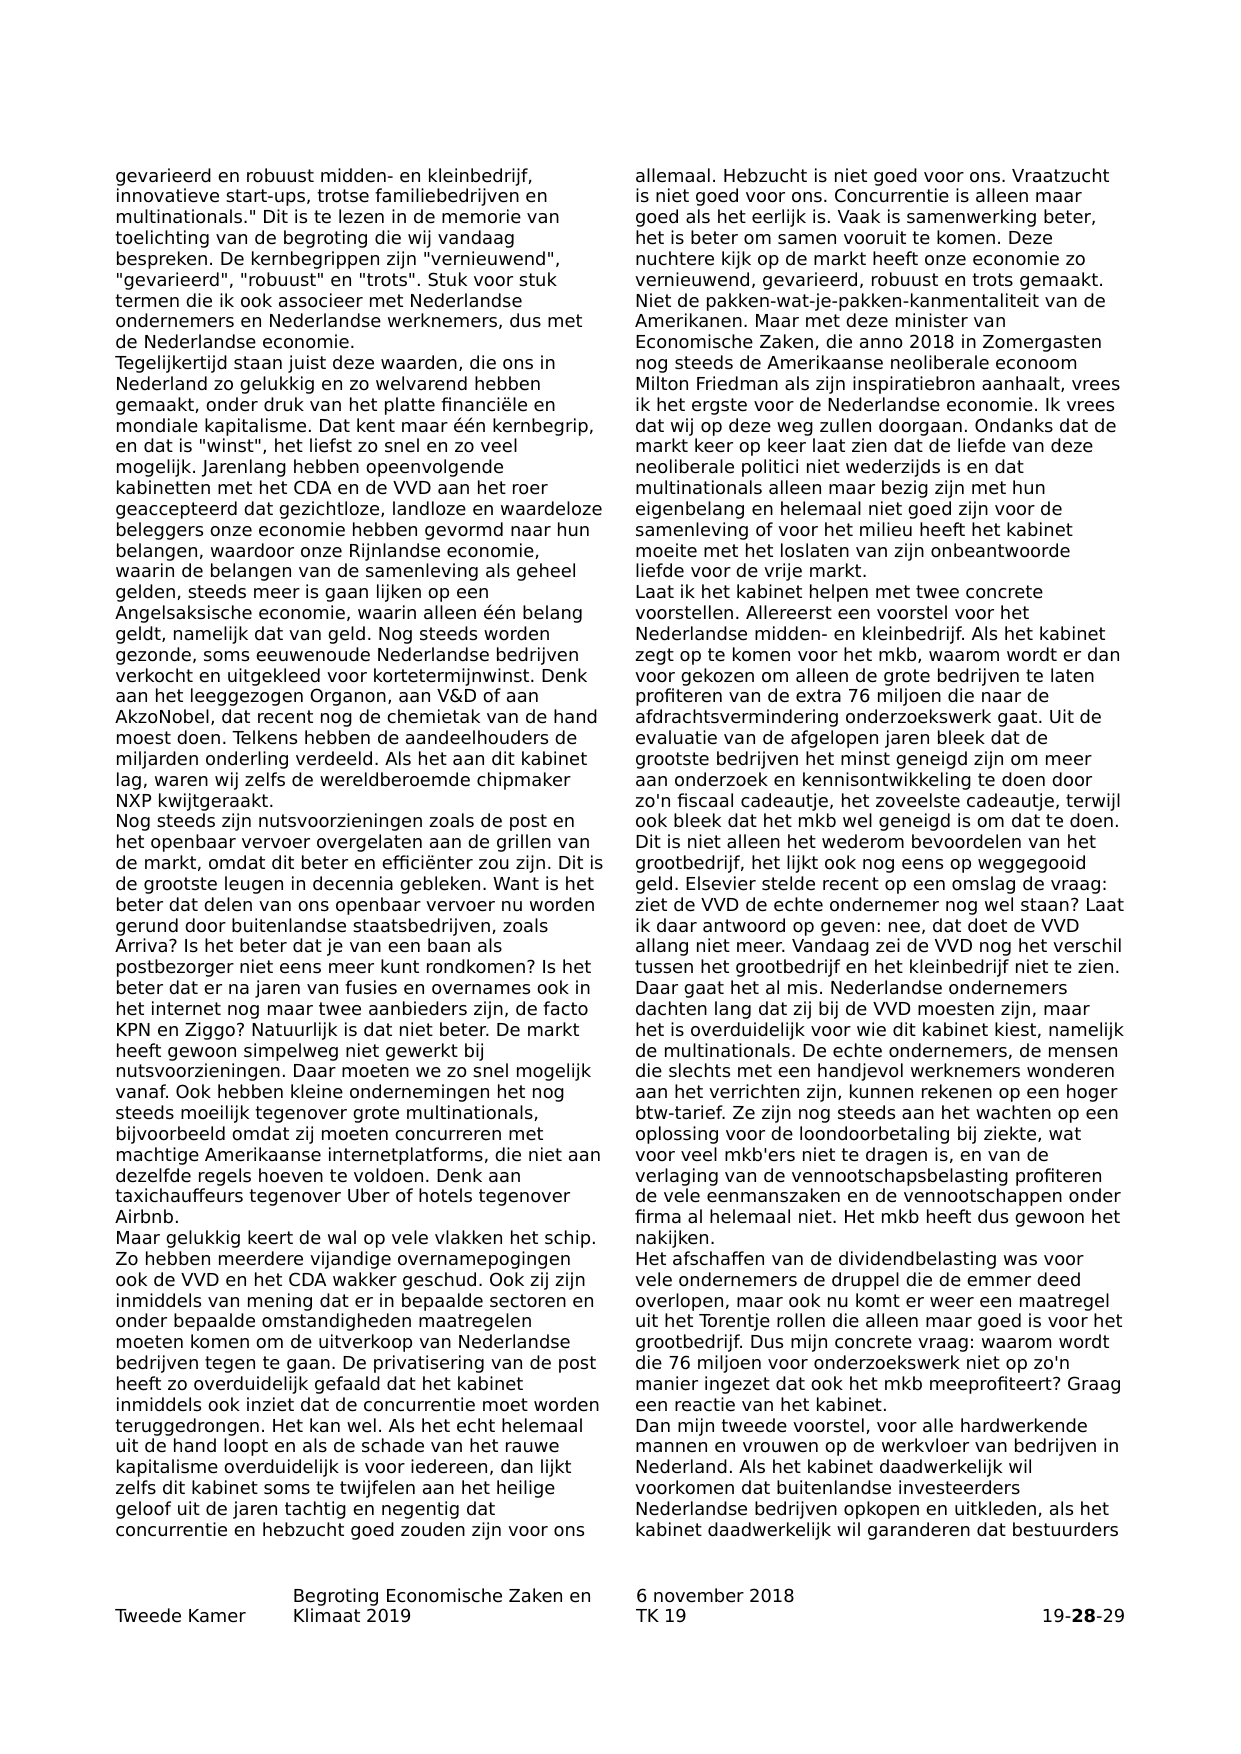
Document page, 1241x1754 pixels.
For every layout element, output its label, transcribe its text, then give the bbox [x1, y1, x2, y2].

text Het afschaffen van de dividendbelasting was voor vele ondernemers de druppel die de emmer deed overlopen, maar ook nu komt er weer een maatregel uit het Torentje rollen die alleen maar goed is voor het grootbedrijf. Dus mijn concrete vraag: waarom wordt die 76 miljoen voor onderzoekswerk niet op zo'n manier ingezet dat ook het mkb meeprofiteert? Graag een reactie van het kabinet. [635, 1249, 1125, 1415]
text Laat ik het kabinet helpen met twee concrete voorstellen. Allereerst een voorstel voor het Nederlandse midden- en kleinbedrijf. Als het kabinet zegt op te komen voor het mkb, waarom wordt er dan voor gekozen om alleen de grote bedrijven te laten profiteren van de extra 76 miljoen die naar de afdrachtsvermindering onderzoekswerk gaat. Uit de evaluatie van de afgelopen jaren bleek dat de grootste bedrijven het minst geneigd zijn om meer aan onderzoek en kennisontwikkeling te doen door zo'n fiscaal cadeautje, het zoveelste cadeautje, terwijl ook bleek dat het mkb wel geneigd is om dat te doen. Dit is niet alleen het wederom bevoordelen van het grootbedrijf, het lijkt ook nog eens op weggegooid geld. Elsevier stelde recent op een omslag de vraag: ziet de VVD de echte ondernemer nog wel staan? Laat ik daar antwoord op geven: nee, dat doet de VVD allang niet meer. Vandaag zei de VVD nog het verschil tussen het grootbedrijf en het kleinbedrijf niet te zien. Daar gaat het al mis. Nederlandse ondernemers dachten lang dat zij bij de VVD moesten zijn, maar het is overduidelijk voor wie dit kabinet kiest, namelijk de multinationals. De echte ondernemers, de mensen die slechts met een handjevol werknemers wonderen aan het verrichten zijn, kunnen rekenen op een hoger btw-tarief. Ze zijn nog steeds aan het wachten op een oplossing voor de loondoorbetaling bij ziekte, wat voor veel mkb'ers niet te dragen is, en van de verlaging van de vennootschapsbelasting profiteren de vele eenmanszaken en de vennootschappen onder firma al helemaal niet. Het mkb heeft dus gewoon het nakijken. [635, 582, 1125, 1249]
text Nog steeds zijn nutsvoorzieningen zoals de post en het openbaar vervoer overgelaten aan de grillen van de markt, omdat dit beter en efficiënter zou zijn. Dit is de grootste leugen in decennia gebleken. Want is het beter dat delen van ons openbaar vervoer nu worden gerund door buitenlandse staatsbedrijven, zoals Arriva? Is het beter dat je van een baan als postbezorger niet eens meer kunt rondkomen? Is het beter dat er na jaren van fusies en overnames ook in het internet nog maar twee aanbieders zijn, de facto KPN en Ziggo? Natuurlijk is dat niet beter. De markt heeft gewoon simpelweg niet gewerkt bij nutsvoorzieningen. Daar moeten we zo snel mogelijk vanaf. Ook hebben kleine ondernemingen het nog steeds moeilijk tegenover grote multinationals, bijvoorbeeld omdat zij moeten concurreren met machtige Amerikaanse internetplatforms, die niet aan dezelfde regels hoeven te voldoen. Denk aan taxichauffeurs tegenover Uber of hotels tegenover Airbnb. [115, 811, 605, 1228]
text gevarieerd en robuust midden- en kleinbedrijf, innovatieve start-ups, trotse familiebedrijven en multinationals." Dit is te lezen in de memorie van toelichting van de begroting die wij vandaag bespreken. De kernbegrippen zijn "vernieuwend", "gevarieerd", "robuust" en "trots". Stuk voor stuk termen die ik ook associeer met Nederlandse ondernemers en Nederlandse werknemers, dus met de Nederlandse economie. [115, 165, 605, 353]
text Dan mijn tweede voorstel, voor alle hardwerkende mannen en vrouwen op de werkvloer van bedrijven in Nederland. Als het kabinet daadwerkelijk wil voorkomen dat buitenlandse investeerders Nederlandse bedrijven opkopen en uitkleden, als het kabinet daadwerkelijk wil garanderen dat bestuurders [635, 1415, 1125, 1540]
text Maar gelukkig keert de wal op vele vlakken het schip. Zo hebben meerdere vijandige overnamepogingen ook de VVD en het CDA wakker geschud. Ook zij zijn inmiddels van mening dat er in bepaalde sectoren en onder bepaalde omstandigheden maatregelen moeten komen om de uitverkoop van Nederlandse bedrijven tegen te gaan. De privatisering van de post heeft zo overduidelijk gefaald dat het kabinet inmiddels ook inziet dat de concurrentie moet worden teruggedrongen. Het kan wel. Als het echt helemaal uit de hand loopt en als de schade van het rauwe kapitalisme overduidelijk is voor iedereen, dan lijkt zelfs dit kabinet soms te twijfelen aan het heilige geloof uit de jaren tachtig en negentig dat concurrentie en hebzucht goed zouden zijn voor ons [115, 1228, 605, 1540]
text allemaal. Hebzucht is niet goed voor ons. Vraatzucht is niet goed voor ons. Concurrentie is alleen maar goed als het eerlijk is. Vaak is samenwerking beter, het is beter om samen vooruit te komen. Deze nuchtere kijk op de markt heeft onze economie zo vernieuwend, gevarieerd, robuust en trots gemaakt. Niet de pakken-wat-je-pakken-kanmentaliteit van de Amerikanen. Maar met deze minister van Economische Zaken, die anno 2018 in Zomergasten nog steeds de Amerikaanse neoliberale econoom Milton Friedman als zijn inspiratiebron aanhaalt, vrees ik het ergste voor de Nederlandse economie. Ik vrees dat wij op deze weg zullen doorgaan. Ondanks dat de markt keer op keer laat zien dat de liefde van deze neoliberale politici niet wederzijds is en dat multinationals alleen maar bezig zijn met hun eigenbelang en helemaal niet goed zijn voor de samenleving of voor het milieu heeft het kabinet moeite met het loslaten van zijn onbeantwoorde liefde voor de vrije markt. [635, 165, 1125, 582]
text Tegelijkertijd staan juist deze waarden, die ons in Nederland zo gelukkig en zo welvarend hebben gemaakt, onder druk van het platte financiële en mondiale kapitalisme. Dat kent maar één kernbegrip, en dat is "winst", het liefst zo snel en zo veel mogelijk. Jarenlang hebben opeenvolgende kabinetten met het CDA en de VVD aan het roer geaccepteerd dat gezichtloze, landloze en waardeloze beleggers onze economie hebben gevormd naar hun belangen, waardoor onze Rijnlandse economie, waarin de belangen van de samenleving als geheel gelden, steeds meer is gaan lijken op een Angelsaksische economie, waarin alleen één belang geldt, namelijk dat van geld. Nog steeds worden gezonde, soms eeuwenoude Nederlandse bedrijven verkocht en uitgekleed voor kortetermijnwinst. Denk aan het leeggezogen Organon, aan V&D of aan AkzoNobel, dat recent nog de chemietak van de hand moest doen. Telkens hebben de aandeelhouders de miljarden onderling verdeeld. Als het aan dit kabinet lag, waren wij zelfs de wereldberoemde chipmaker NXP kwijtgeraakt. [115, 353, 605, 811]
